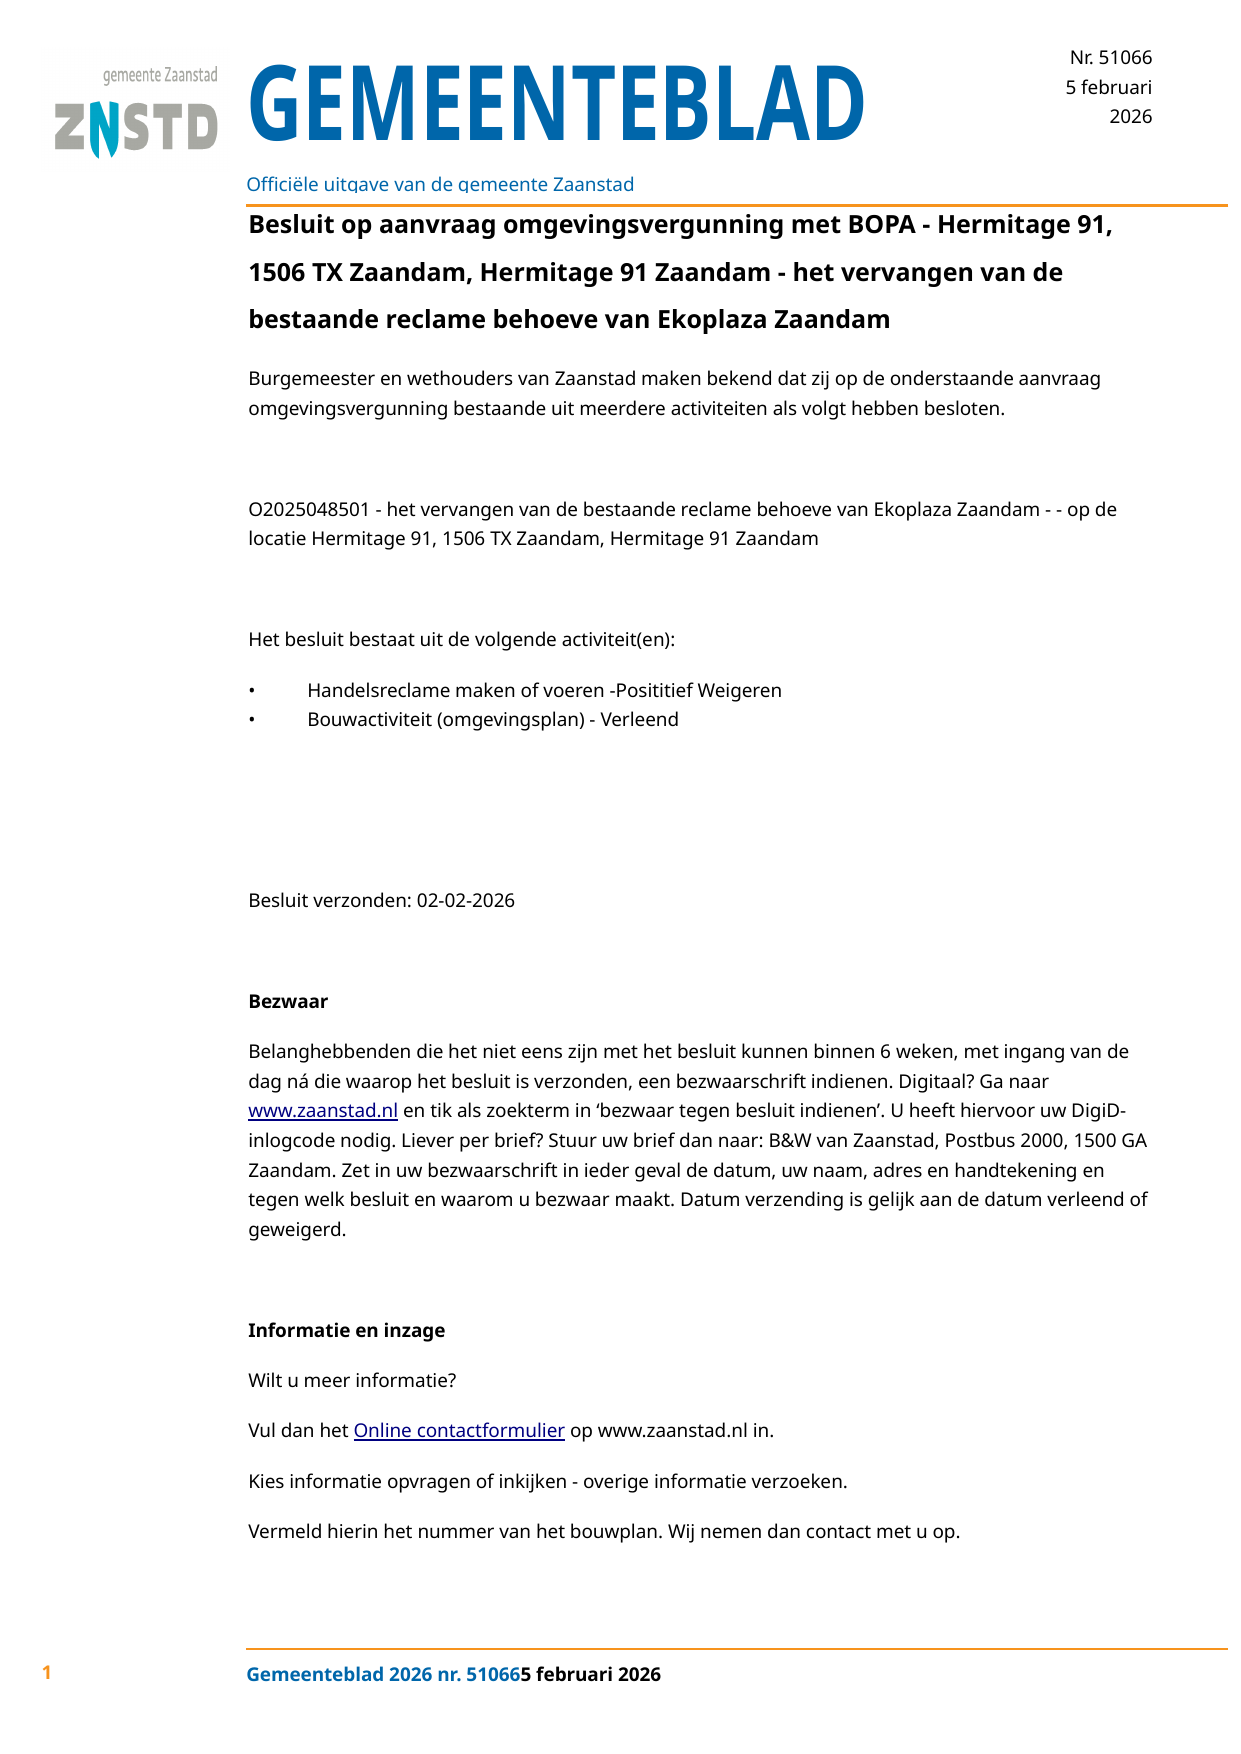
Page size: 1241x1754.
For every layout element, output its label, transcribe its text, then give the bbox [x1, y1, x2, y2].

text Kies informatie opvragen of inkijken - overige informatie verzoeken. [248, 1468, 1152, 1494]
text O2025048501 - het vervangen van de bestaande reclame behoeve van Ekoplaza Zaandam - - op de locatie Hermitage 91, 1506 TX Zaandam, Hermitage 91 Zaandam [248, 496, 1152, 551]
picture [41, 47, 231, 172]
text Besluit verzonden: 02-02-2026 [248, 887, 1152, 913]
text Belanghebbenden die het niet eens zijn met het besluit kunnen binnen 6 weken, met ingang van de dag ná die waarop het besluit is verzonden, een bezwaarschrift indienen. Digitaal? Ga naar www.zaanstad.nl en tik als zoekterm in ‘bezwaar tegen besluit indienen’. U heeft hiervoor uw DigiD-inlogcode nodig. Liever per brief? Stuur uw brief dan naar: B&W van Zaanstad, Postbus 2000, 1500 GA Zaandam. Zet in uw bezwaarschrift in ieder geval de datum, uw naam, adres en handtekening en tegen welk besluit en waarom u bezwaar maakt. Datum verzending is gelijk aan de datum verleend of geweigerd. [248, 1038, 1152, 1242]
text Informatie en inzage [248, 1317, 1152, 1342]
text Het besluit bestaat uit de volgende activiteit(en): [248, 626, 1152, 652]
text Vul dan het Online contactformulier op www.zaanstad.nl in. [248, 1418, 1152, 1443]
text Wilt u meer informatie? [248, 1367, 1152, 1393]
text Bezwaar [248, 988, 1152, 1014]
list Bouwactiviteit (omgevingsplan) - Verleend [248, 706, 1152, 732]
text Besluit op aanvraag omgevingsvergunning met BOPA - Hermitage 91, 1506 TX Zaandam, Hermitage 91 Zaandam - het vervangen van de bestaande reclame behoeve van Ekoplaza Zaandam [248, 207, 1152, 336]
list Handelsreclame maken of voeren -Posititief Weigeren [248, 677, 1152, 702]
text Burgemeester en wethouders van Zaanstad maken bekend dat zij op de onderstaande aanvraag omgevingsvergunning bestaande uit meerdere activiteiten als volgt hebben besloten. [248, 366, 1152, 421]
text Vermeld hierin het nummer van het bouwplan. Wij nemen dan contact met u op. [248, 1518, 1152, 1544]
